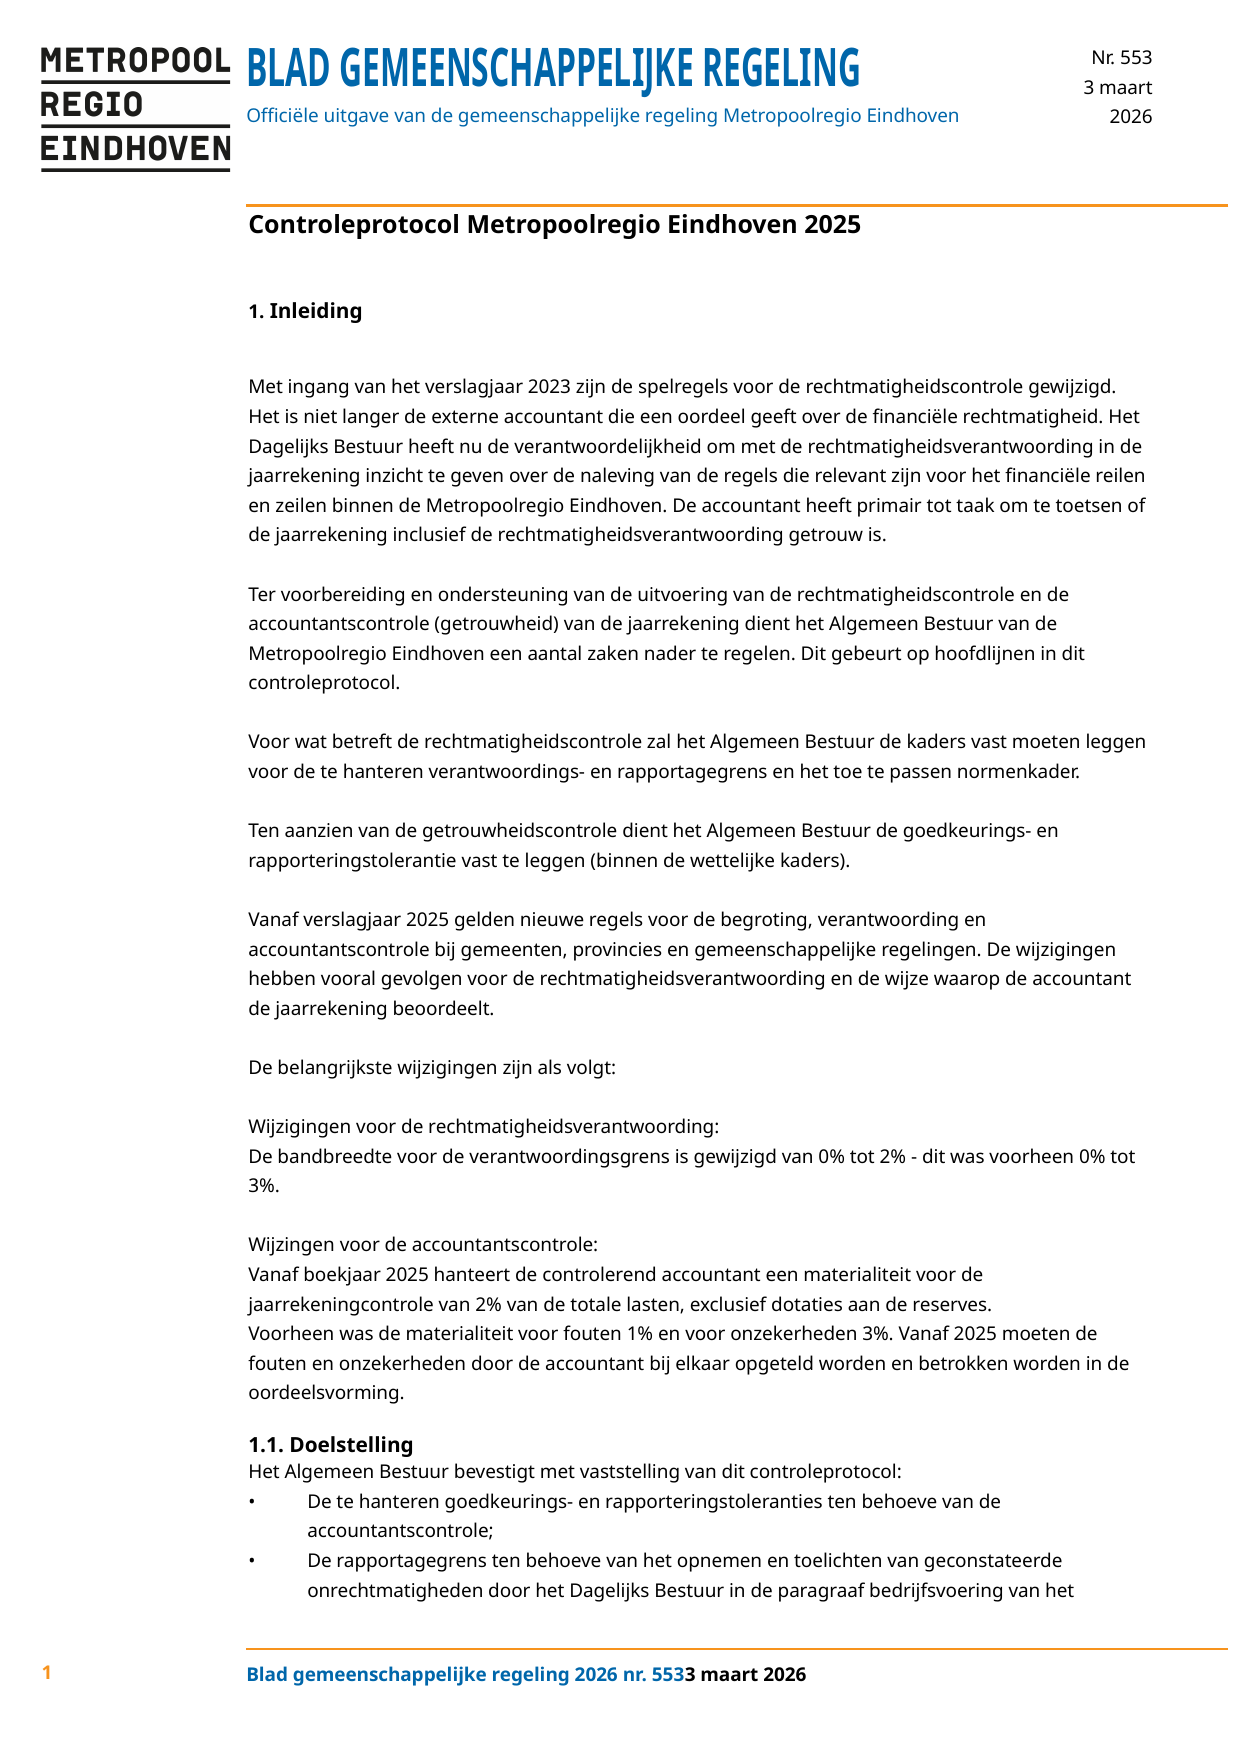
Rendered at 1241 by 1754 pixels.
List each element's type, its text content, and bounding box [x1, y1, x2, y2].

text Voorheen was de materialiteit voor fouten 1% en voor onzekerheden 3%. Vanaf 2025 moeten de fouten en onzekerheden door de accountant bij elkaar opgeteld worden en betrokken worden in de oordeelsvorming. [248, 1320, 1152, 1405]
list De te hanteren goedkeurings- en rapporteringstoleranties ten behoeve van de accountantscontrole; [248, 1488, 1152, 1543]
text Met ingang van het verslagjaar 2023 zijn de spelregels voor de rechtmatigheidscontrole gewijzigd. Het is niet langer de externe accountant die een oordeel geeft over de financiële rechtmatigheid. Het Dagelijks Bestuur heeft nu de verantwoordelijkheid om met de rechtmatigheidsverantwoording in de jaarrekening inzicht te geven over de naleving van de regels die relevant zijn voor het financiële reilen en zeilen binnen de Metropoolregio Eindhoven. De accountant heeft primair tot taak om te toetsen of de jaarrekening inclusief de rechtmatigheidsverantwoording getrouw is. [248, 374, 1152, 547]
text 1.1. Doelstelling [248, 1430, 1152, 1458]
picture [41, 47, 231, 172]
text Wijzingen voor de accountantscontrole: [248, 1232, 1152, 1257]
text Voor wat betreft de rechtmatigheidscontrole zal het Algemeen Bestuur de kaders vast moeten leggen voor de te hanteren verantwoordings- en rapportagegrens en het toe te passen normenkader. [248, 729, 1152, 784]
text Het Algemeen Bestuur bevestigt met vaststelling van dit controleprotocol: [248, 1458, 1152, 1484]
text De bandbreedte voor de verantwoordingsgrens is gewijzigd van 0% tot 2% - dit was voorheen 0% tot 3%. [248, 1143, 1152, 1198]
list De rapportagegrens ten behoeve van het opnemen en toelichten van geconstateerde onrechtmatigheden door het Dagelijks Bestuur in de paragraaf bedrijfsvoering van het [248, 1547, 1152, 1602]
text Controleprotocol Metropoolregio Eindhoven 2025 [248, 207, 1152, 241]
text 1. Inleiding [248, 296, 1152, 324]
text Vanaf verslagjaar 2025 gelden nieuwe regels voor de begroting, verantwoording en accountantscontrole bij gemeenten, provincies en gemeenschappelijke regelingen. De wijzigingen hebben vooral gevolgen voor de rechtmatigheidsverantwoording en de wijze waarop de accountant de jaarrekening beoordeelt. [248, 906, 1152, 1021]
text Wijzigingen voor de rechtmatigheidsverantwoording: [248, 1113, 1152, 1139]
text De belangrijkste wijzigingen zijn als volgt: [248, 1054, 1152, 1080]
text Ter voorbereiding en ondersteuning van de uitvoering van de rechtmatigheidscontrole en de accountantscontrole (getrouwheid) van de jaarrekening dient het Algemeen Bestuur van de Metropoolregio Eindhoven een aantal zaken nader te regelen. Dit gebeurt op hoofdlijnen in dit controleprotocol. [248, 581, 1152, 695]
text Ten aanzien van de getrouwheidscontrole dient het Algemeen Bestuur de goedkeurings- en rapporteringstolerantie vast te leggen (binnen de wettelijke kaders). [248, 817, 1152, 873]
text Vanaf boekjaar 2025 hanteert de controlerend accountant een materialiteit voor de jaarrekeningcontrole van 2% van de totale lasten, exclusief dotaties aan de reserves. [248, 1261, 1152, 1317]
